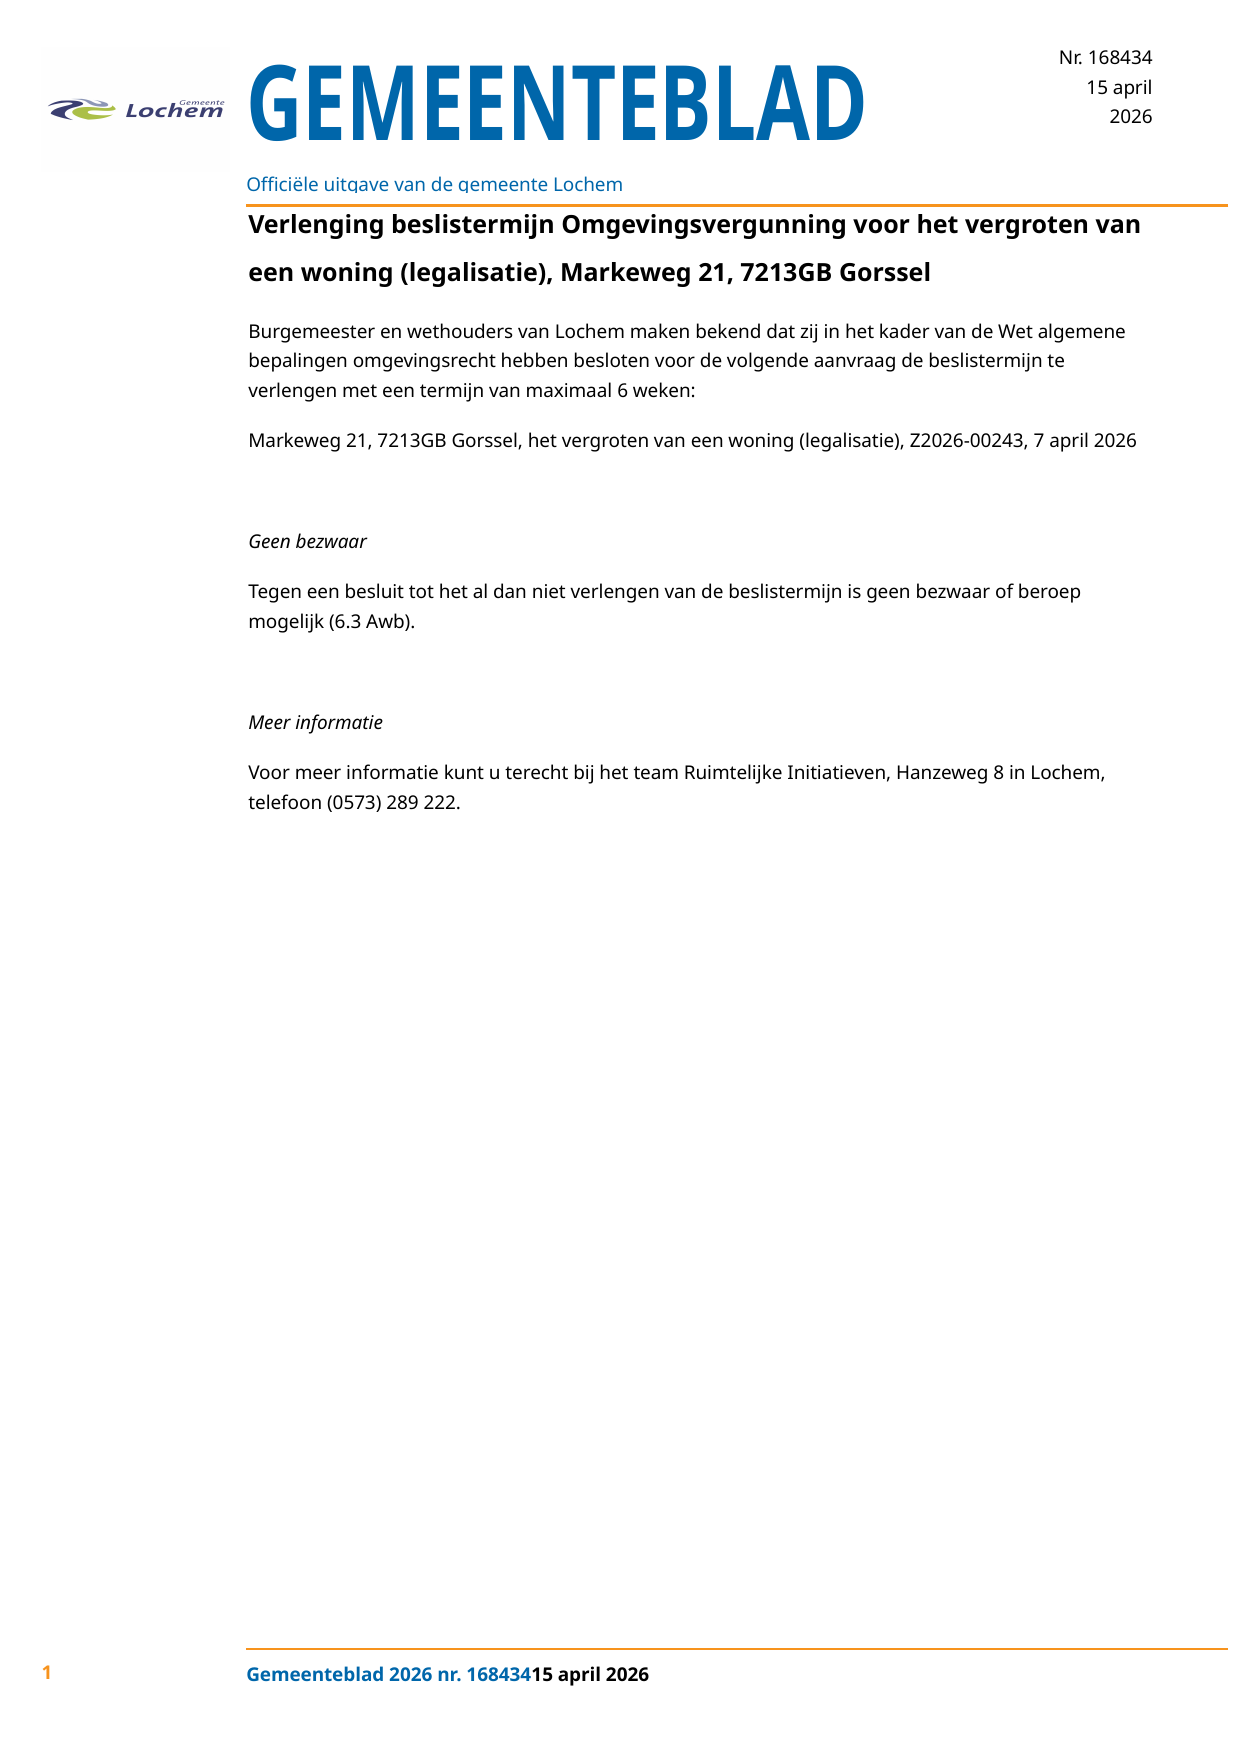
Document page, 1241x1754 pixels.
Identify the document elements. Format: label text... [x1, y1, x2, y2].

text Verlenging beslistermijn Omgevingsvergunning voor het vergroten van een woning (legalisatie), Markeweg 21, 7213GB Gorssel [248, 207, 1152, 288]
text Meer informatie [248, 709, 1152, 735]
text Geen bezwaar [248, 528, 1152, 554]
text Voor meer informatie kunt u terecht bij het team Ruimtelijke Initiatieven, Hanzeweg 8 in Lochem, telefoon (0573) 289 222. [248, 759, 1152, 815]
text Markeweg 21, 7213GB Gorssel, het vergroten van een woning (legalisatie), Z2026-00243, 7 april 2026 [248, 427, 1152, 453]
picture [41, 47, 231, 172]
text Tegen een besluit tot het al dan niet verlengen van de beslistermijn is geen bezwaar of beroep mogelijk (6.3 Awb). [248, 579, 1152, 634]
text Burgemeester en wethouders van Lochem maken bekend dat zij in het kader van de Wet algemene bepalingen omgevingsrecht hebben besloten voor de volgende aanvraag de beslistermijn te verlengen met een termijn van maximaal 6 weken: [248, 318, 1152, 403]
